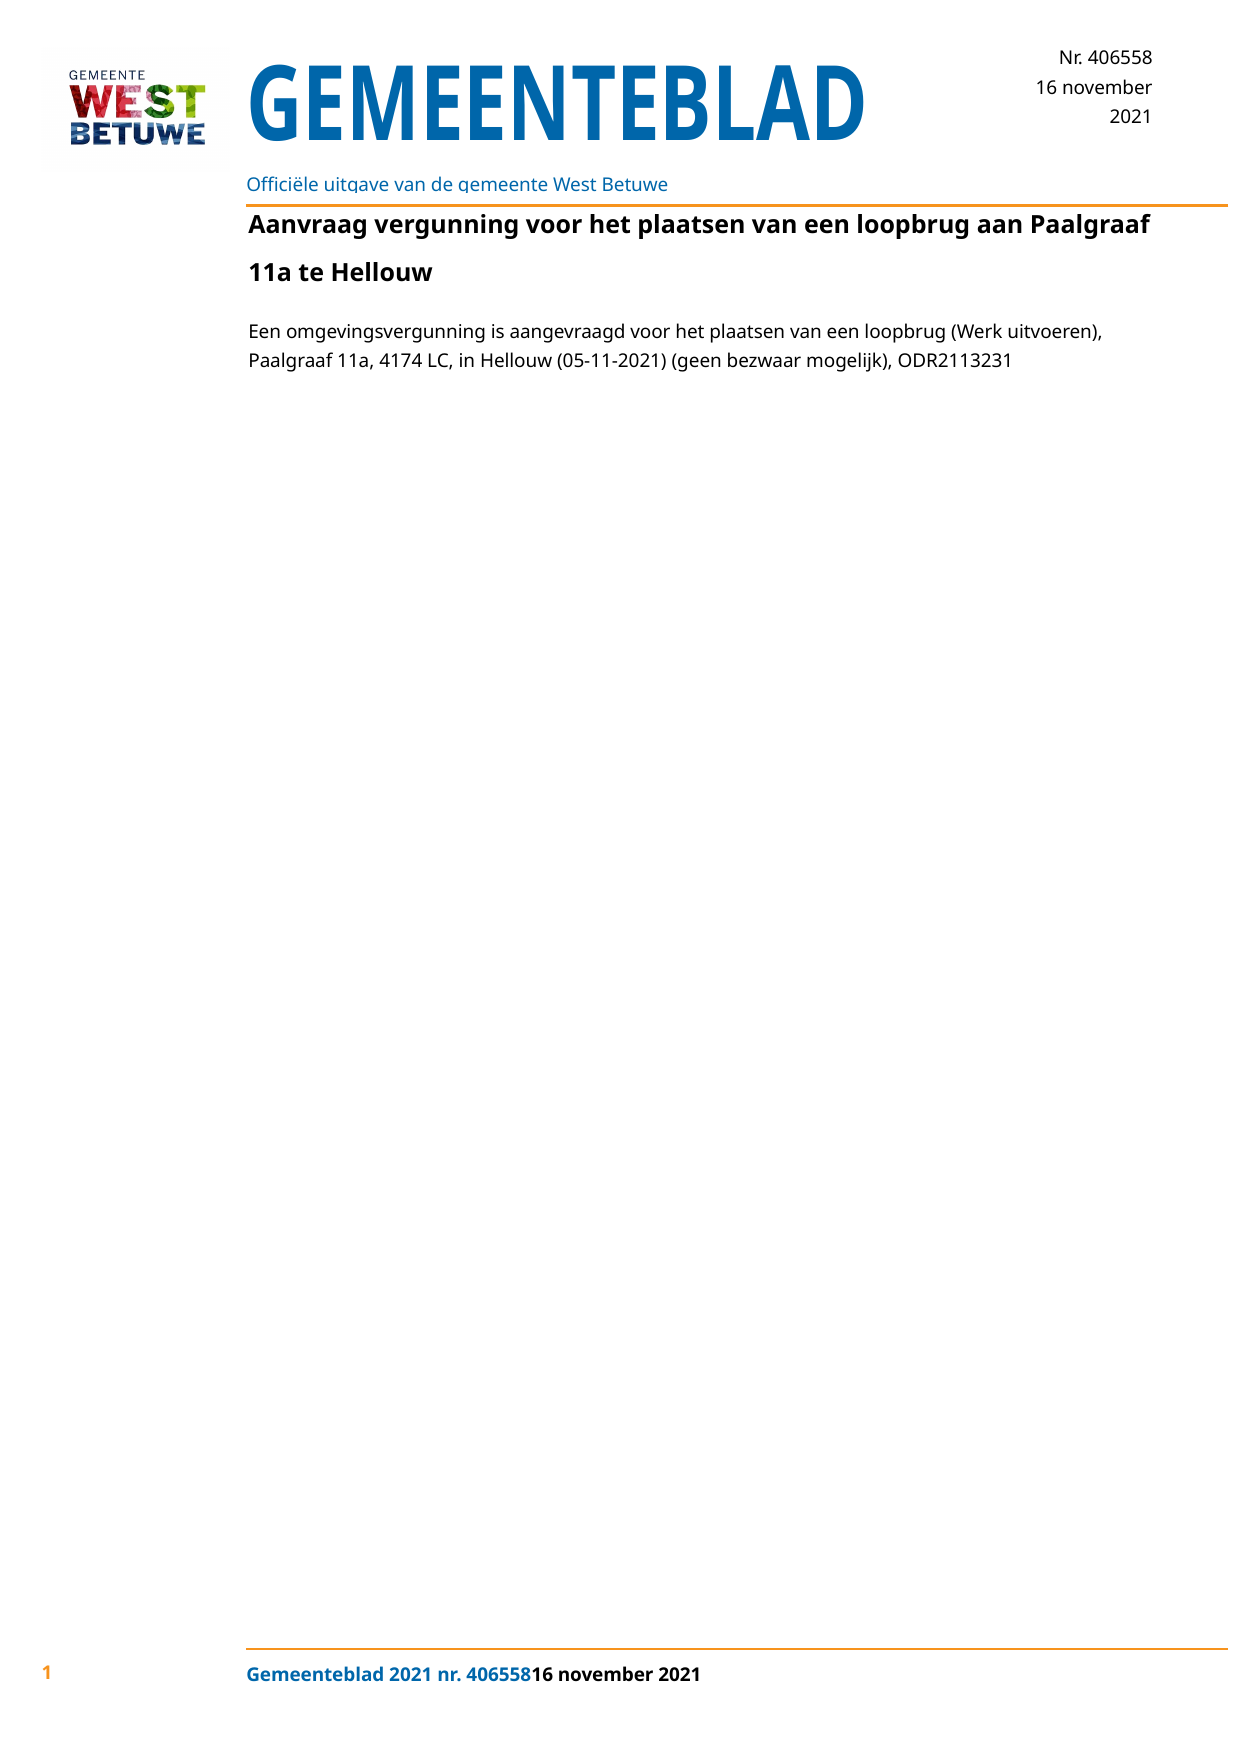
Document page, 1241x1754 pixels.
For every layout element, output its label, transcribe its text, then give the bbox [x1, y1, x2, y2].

text Aanvraag vergunning voor het plaatsen van een loopbrug aan Paalgraaf 11a te Hellouw [248, 207, 1152, 288]
text Een omgevingsvergunning is aangevraagd voor het plaatsen van een loopbrug (Werk uitvoeren), Paalgraaf 11a, 4174 LC, in Hellouw (05-11-2021) (geen bezwaar mogelijk), ODR2113231 [248, 318, 1152, 373]
picture [41, 47, 231, 172]
